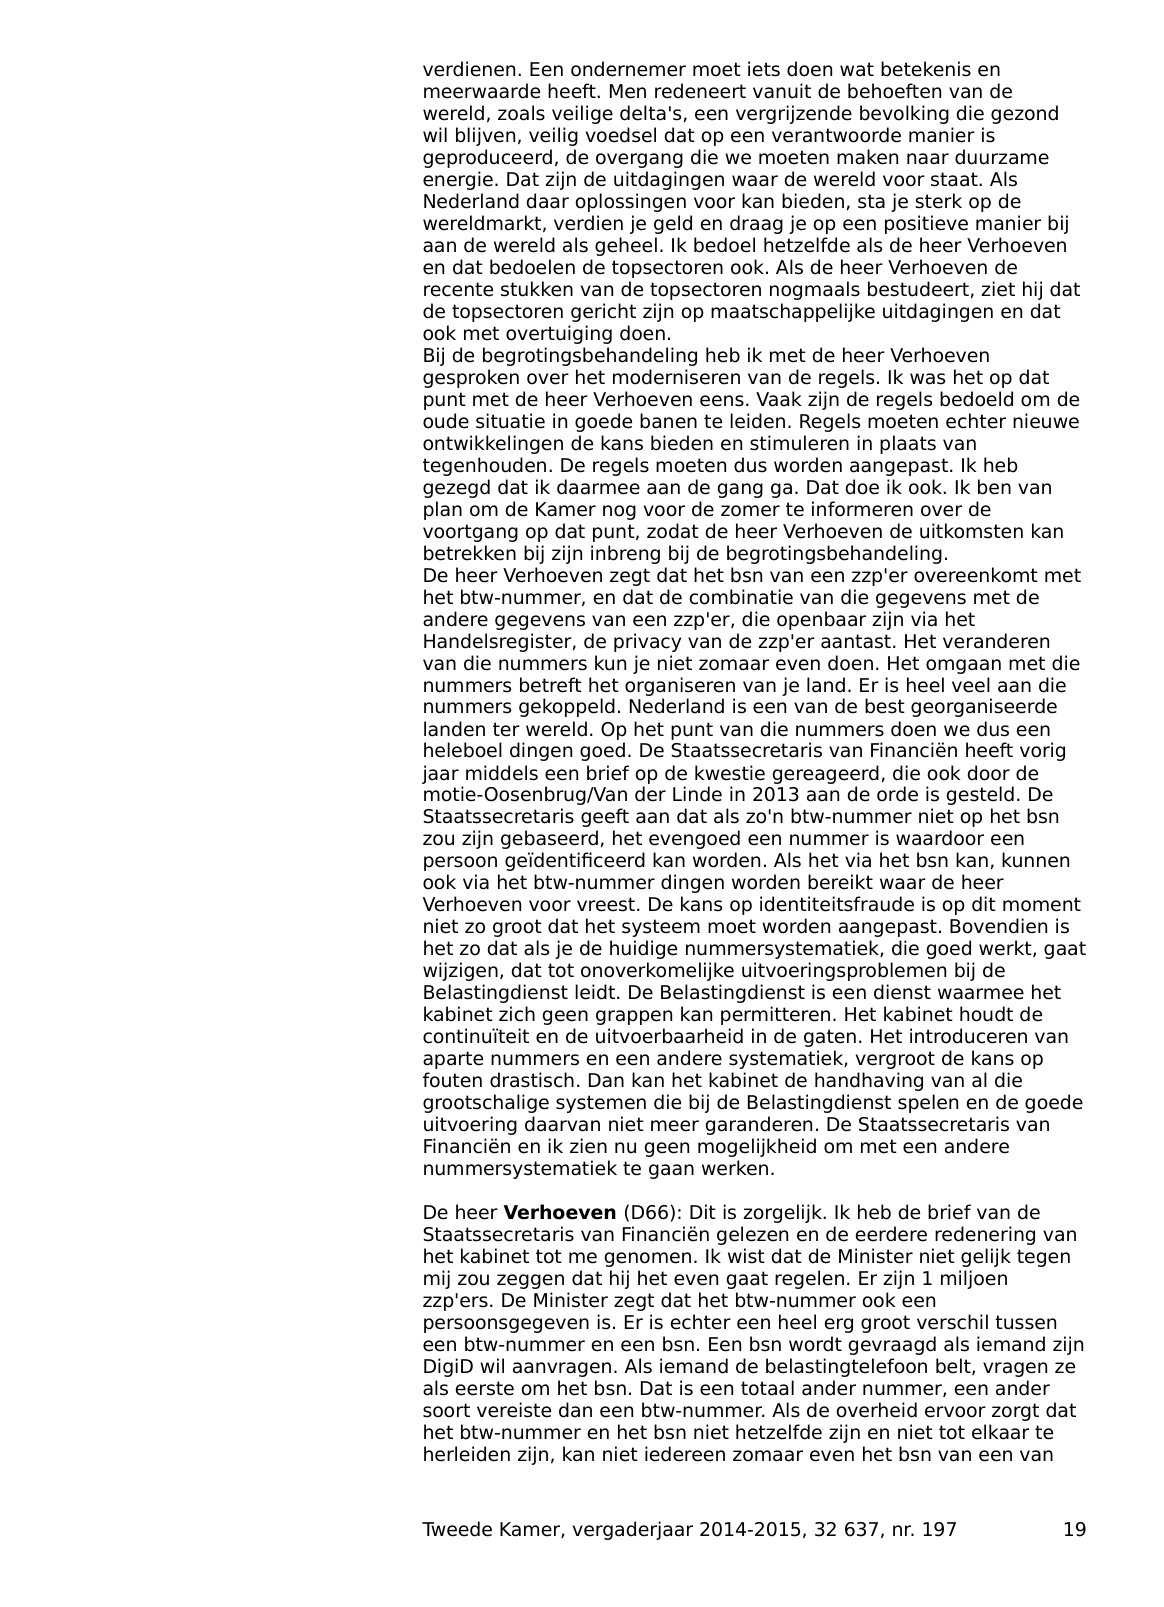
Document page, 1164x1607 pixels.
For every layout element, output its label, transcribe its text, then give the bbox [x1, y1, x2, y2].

text Bij de begrotingsbehandeling heb ik met de heer Verhoeven gesproken over het moderniseren van de regels. Ik was het op dat punt met de heer Verhoeven eens. Vaak zijn de regels bedoeld om de oude situatie in goede banen te leiden. Regels moeten echter nieuwe ontwikkelingen de kans bieden en stimuleren in plaats van tegenhouden. De regels moeten dus worden aangepast. Ik heb gezegd dat ik daarmee aan de gang ga. Dat doe ik ook. Ik ben van plan om de Kamer nog voor de zomer te informeren over de voortgang op dat punt, zodat de heer Verhoeven de uitkomsten kan betrekken bij zijn inbreng bij de begrotingsbehandeling. [422, 345, 1087, 564]
text verdienen. Een ondernemer moet iets doen wat betekenis en meerwaarde heeft. Men redeneert vanuit de behoeften van de wereld, zoals veilige delta's, een vergrijzende bevolking die gezond wil blijven, veilig voedsel dat op een verantwoorde manier is geproduceerd, de overgang die we moeten maken naar duurzame energie. Dat zijn de uitdagingen waar de wereld voor staat. Als Nederland daar oplossingen voor kan bieden, sta je sterk op de wereldmarkt, verdien je geld en draag je op een positieve manier bij aan de wereld als geheel. Ik bedoel hetzelfde als de heer Verhoeven en dat bedoelen de topsectoren ook. Als de heer Verhoeven de recente stukken van de topsectoren nogmaals bestudeert, ziet hij dat de topsectoren gericht zijn op maatschappelijke uitdagingen en dat ook met overtuiging doen. [422, 59, 1087, 345]
text De heer Verhoeven (D66): Dit is zorgelijk. Ik heb de brief van de Staatssecretaris van Financiën gelezen en de eerdere redenering van het kabinet tot me genomen. Ik wist dat de Minister niet gelijk tegen mij zou zeggen dat hij het even gaat regelen. Er zijn 1 miljoen zzp'ers. De Minister zegt dat het btw-nummer ook een persoonsgegeven is. Er is echter een heel erg groot verschil tussen een btw-nummer en een bsn. Een bsn wordt gevraagd als iemand zijn DigiD wil aanvragen. Als iemand de belastingtelefoon belt, vragen ze als eerste om het bsn. Dat is een totaal ander nummer, een ander soort vereiste dan een btw-nummer. Als de overheid ervoor zorgt dat het btw-nummer en het bsn niet hetzelfde zijn en niet tot elkaar te herleiden zijn, kan niet iedereen zomaar even het bsn van een van [422, 1202, 1087, 1466]
text De heer Verhoeven zegt dat het bsn van een zzp'er overeenkomt met het btw-nummer, en dat de combinatie van die gegevens met de andere gegevens van een zzp'er, die openbaar zijn via het Handelsregister, de privacy van de zzp'er aantast. Het veranderen van die nummers kun je niet zomaar even doen. Het omgaan met die nummers betreft het organiseren van je land. Er is heel veel aan die nummers gekoppeld. Nederland is een van de best georganiseerde landen ter wereld. Op het punt van die nummers doen we dus een heleboel dingen goed. De Staatssecretaris van Financiën heeft vorig jaar middels een brief op de kwestie gereageerd, die ook door de motie-Oosenbrug/Van der Linde in 2013 aan de orde is gesteld. De Staatssecretaris geeft aan dat als zo'n btw-nummer niet op het bsn zou zijn gebaseerd, het evengoed een nummer is waardoor een persoon geïdentificeerd kan worden. Als het via het bsn kan, kunnen ook via het btw-nummer dingen worden bereikt waar de heer Verhoeven voor vreest. De kans op identiteitsfraude is op dit moment niet zo groot dat het systeem moet worden aangepast. Bovendien is het zo dat als je de huidige nummersystematiek, die goed werkt, gaat wijzigen, dat tot onoverkomelijke uitvoeringsproblemen bij de Belastingdienst leidt. De Belastingdienst is een dienst waarmee het kabinet zich geen grappen kan permitteren. Het kabinet houdt de continuïteit en de uitvoerbaarheid in de gaten. Het introduceren van aparte nummers en een andere systematiek, vergroot de kans op fouten drastisch. Dan kan het kabinet de handhaving van al die grootschalige systemen die bij de Belastingdienst spelen en de goede uitvoering daarvan niet meer garanderen. De Staatssecretaris van Financiën en ik zien nu geen mogelijkheid om met een andere nummersystematiek te gaan werken. [422, 564, 1087, 1180]
